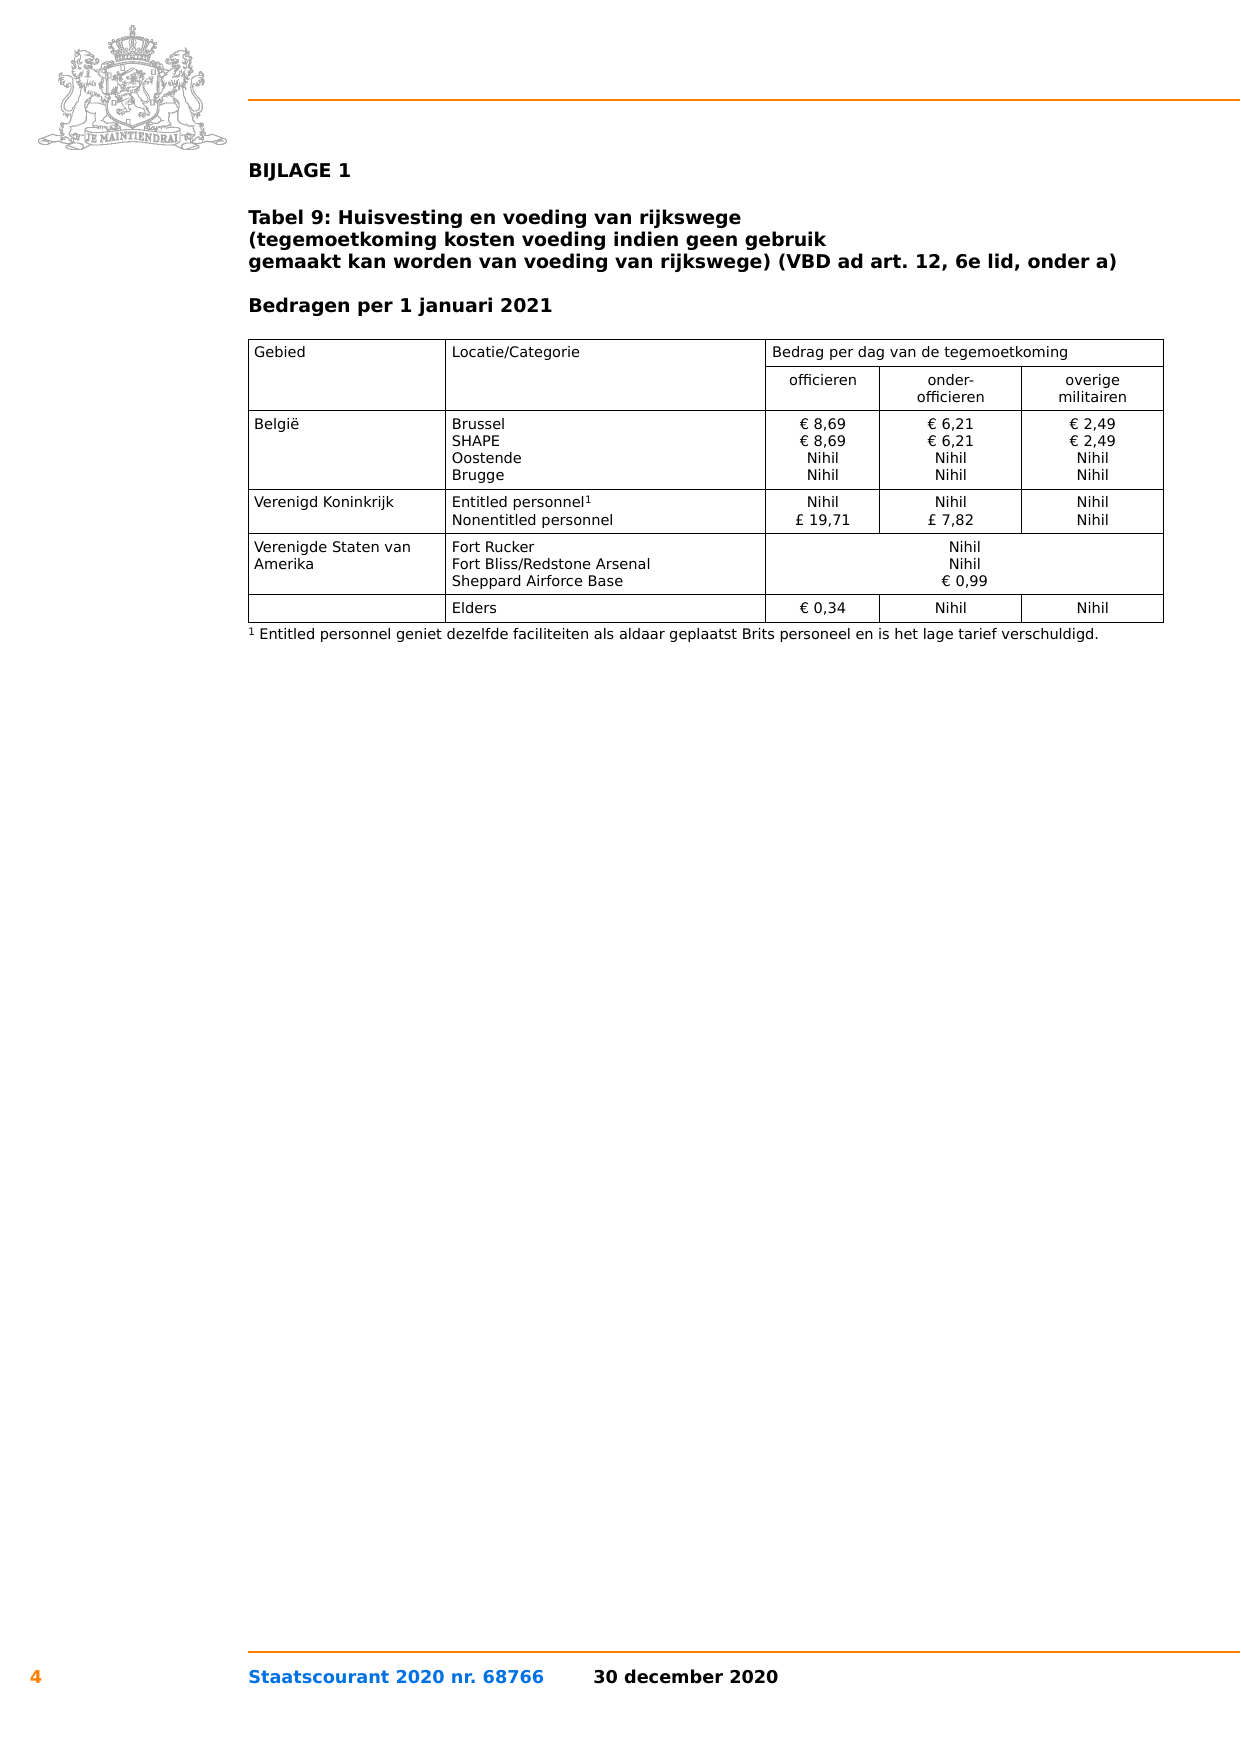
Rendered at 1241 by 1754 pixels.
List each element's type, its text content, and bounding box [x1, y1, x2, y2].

table_cell € 2,49 € 2,49 Nihil Nihil [1022, 411, 1163, 489]
table_cell Entitled personnel1 Nonentitled personnel [446, 490, 765, 533]
table_cell Brussel SHAPE Oostende Brugge [446, 411, 765, 489]
table_cell Nihil £ 19,71 [766, 490, 879, 533]
table_cell € 8,69 € 8,69 Nihil Nihil [766, 411, 879, 489]
table_cell Nihil [1022, 595, 1163, 622]
text (tegemoetkoming kosten voeding indien geen gebruik [248, 229, 1163, 251]
table_cell Verenigd Koninkrijk [249, 490, 445, 533]
table_cell Nihil Nihil [1022, 490, 1163, 533]
table_cell [249, 595, 445, 622]
table_cell onder- officieren [880, 367, 1021, 410]
table_cell 1 Entitled personnel geniet dezelfde faciliteiten als aldaar geplaatst Brits personeel en is het lage tarief verschuldigd. [248, 623, 1163, 643]
text gemaakt kan worden van voeding van rijkswege) (VBD ad art. 12, 6e lid, onder a) [248, 251, 1163, 273]
subtitle BIJLAGE 1 [248, 160, 1163, 182]
table_cell België [249, 411, 445, 489]
table_cell overige militairen [1022, 367, 1163, 410]
text Bedragen per 1 januari 2021 [248, 295, 1163, 317]
table_cell € 6,21 € 6,21 Nihil Nihil [880, 411, 1021, 489]
table_cell € 0,34 [766, 595, 879, 622]
table_cell Fort Rucker Fort Bliss/Redstone Arsenal Sheppard Airforce Base [446, 534, 765, 594]
text Tabel 9: Huisvesting en voeding van rijkswege [248, 207, 1163, 229]
table_cell Nihil Nihil € 0,99 [766, 534, 1163, 594]
table_header Bedrag per dag van de tegemoetkoming [766, 340, 1163, 366]
table_cell officieren [766, 367, 879, 410]
table_header Locatie/Categorie [446, 340, 765, 410]
picture [38, 25, 227, 150]
table_header Gebied [249, 340, 445, 410]
table_cell Nihil [880, 595, 1021, 622]
table_cell Elders [446, 595, 765, 622]
table_cell Nihil £ 7,82 [880, 490, 1021, 533]
table_cell Verenigde Staten van Amerika [249, 534, 445, 594]
